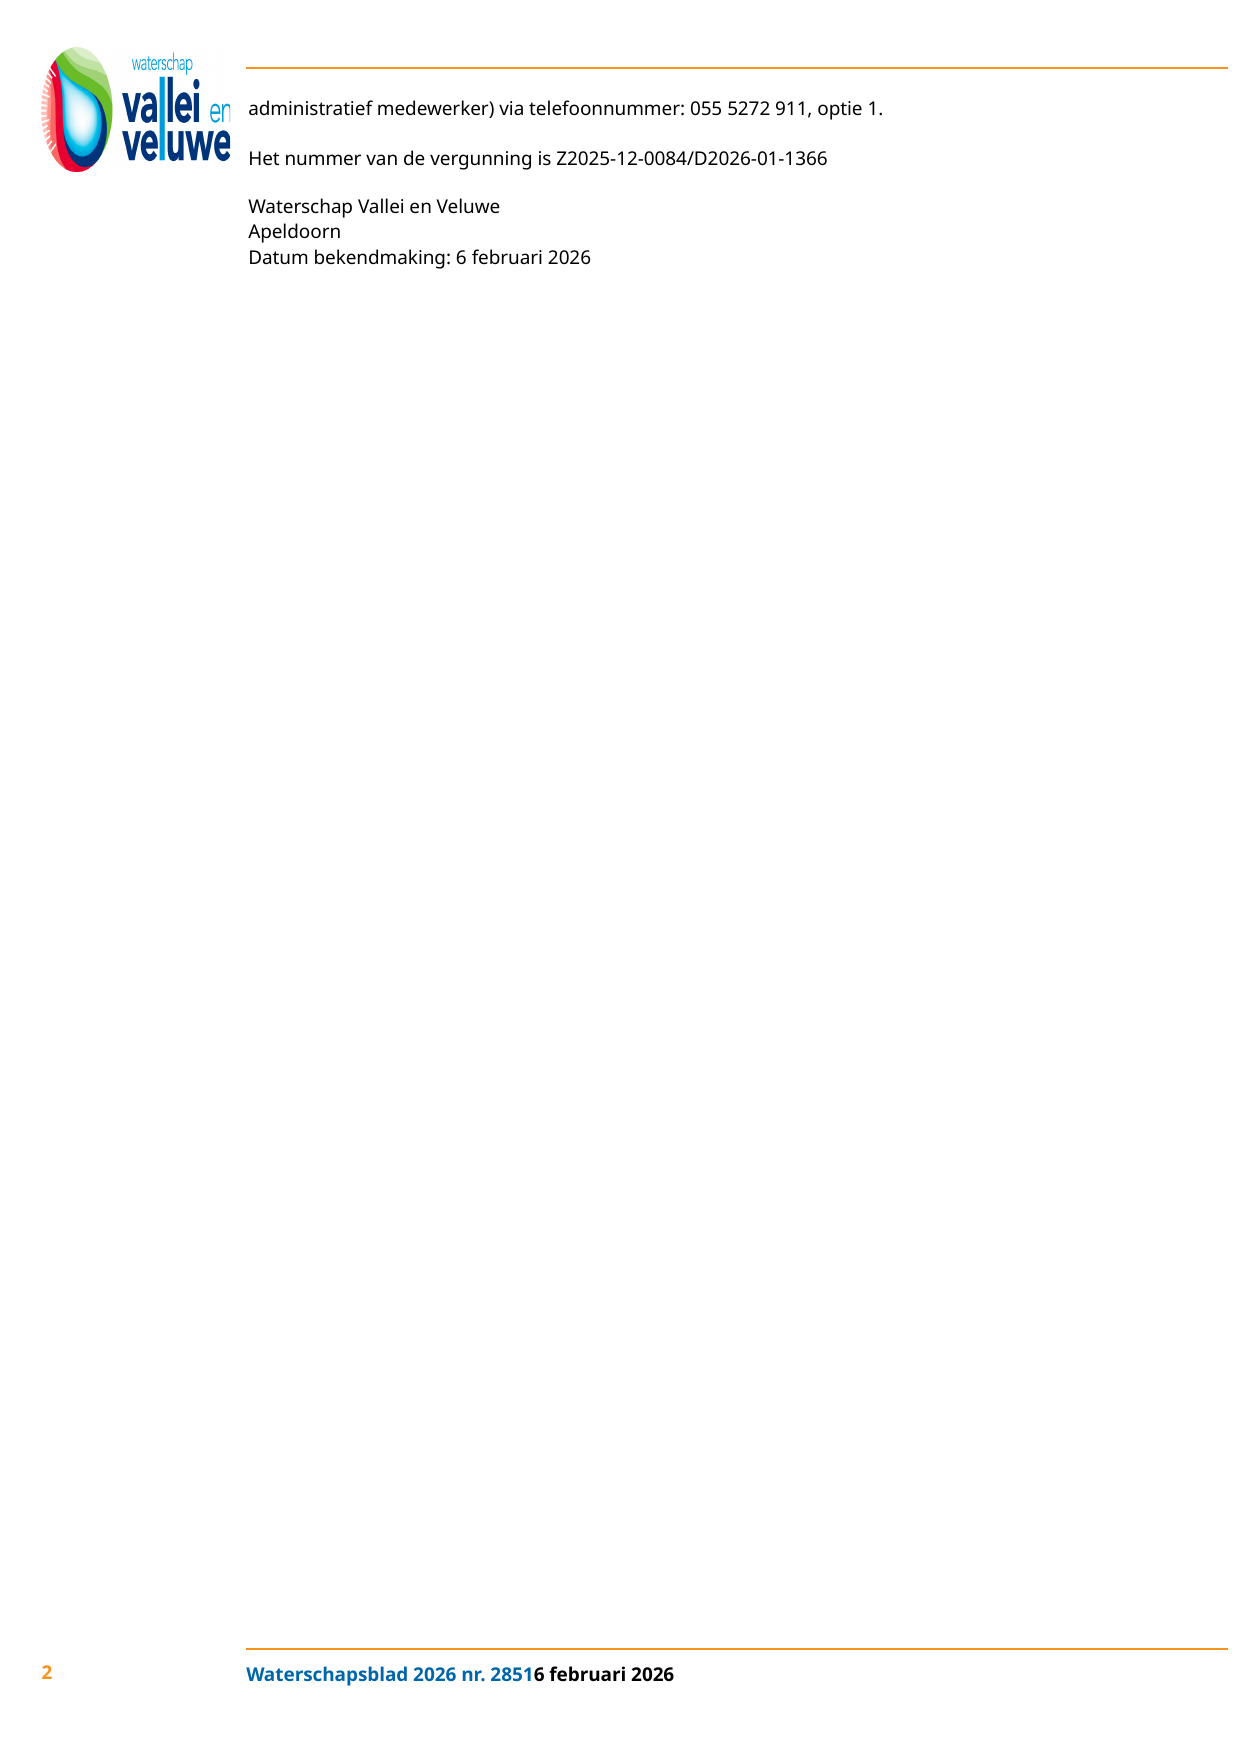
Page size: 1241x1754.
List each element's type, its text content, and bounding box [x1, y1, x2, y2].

text Het nummer van de vergunning is Z2025-12-0084/D2026-01-1366 [248, 145, 1152, 171]
text Apeldoorn [248, 219, 1152, 244]
text Waterschap Vallei en Veluwe [248, 193, 1152, 219]
text administratief medewerker) via telefoonnummer: 055 5272 911, optie 1. [248, 95, 1152, 121]
picture [41, 47, 231, 172]
text Datum bekendmaking: 6 februari 2026 [248, 244, 1152, 270]
